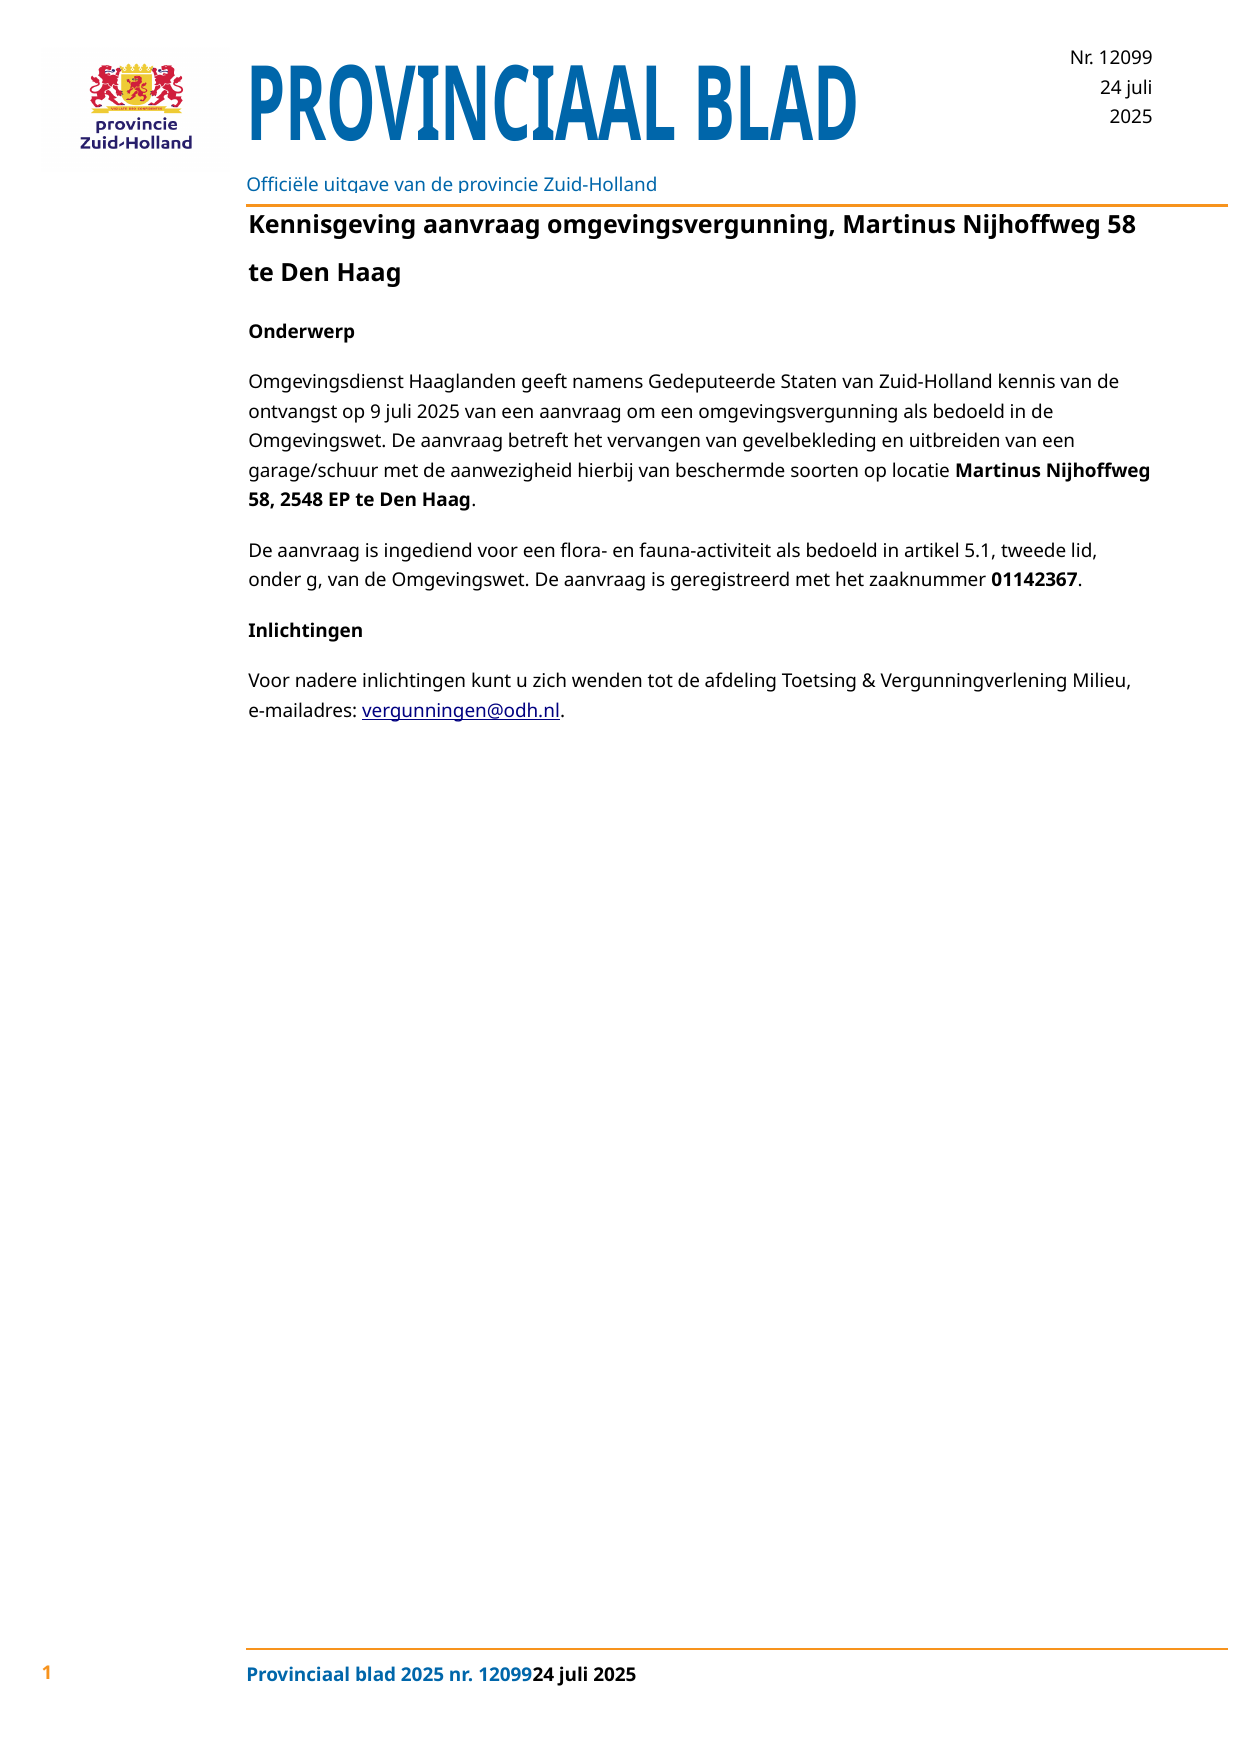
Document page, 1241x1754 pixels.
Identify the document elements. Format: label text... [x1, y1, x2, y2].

text Voor nadere inlichtingen kunt u zich wenden tot de afdeling Toetsing & Vergunningverlening Milieu, e-mailadres: vergunningen@odh.nl. [248, 667, 1152, 723]
text De aanvraag is ingediend voor een flora- en fauna-activiteit als bedoeld in artikel 5.1, tweede lid, onder g, van de Omgevingswet. De aanvraag is geregistreerd met het zaaknummer 01142367. [248, 537, 1152, 592]
text Inlichtingen [248, 617, 1152, 643]
text Kennisgeving aanvraag omgevingsvergunning, Martinus Nijhoffweg 58 te Den Haag [248, 207, 1152, 288]
text Omgevingsdienst Haaglanden geeft namens Gedeputeerde Staten van Zuid-Holland kennis van de ontvangst op 9 juli 2025 van een aanvraag om een omgevingsvergunning als bedoeld in de Omgevingswet. De aanvraag betreft het vervangen van gevelbekleding en uitbreiden van een garage/schuur met de aanwezigheid hierbij van beschermde soorten op locatie Martinus Nijhoffweg 58, 2548 EP te Den Haag. [248, 368, 1152, 512]
text Onderwerp [248, 318, 1152, 344]
picture [41, 47, 231, 172]
